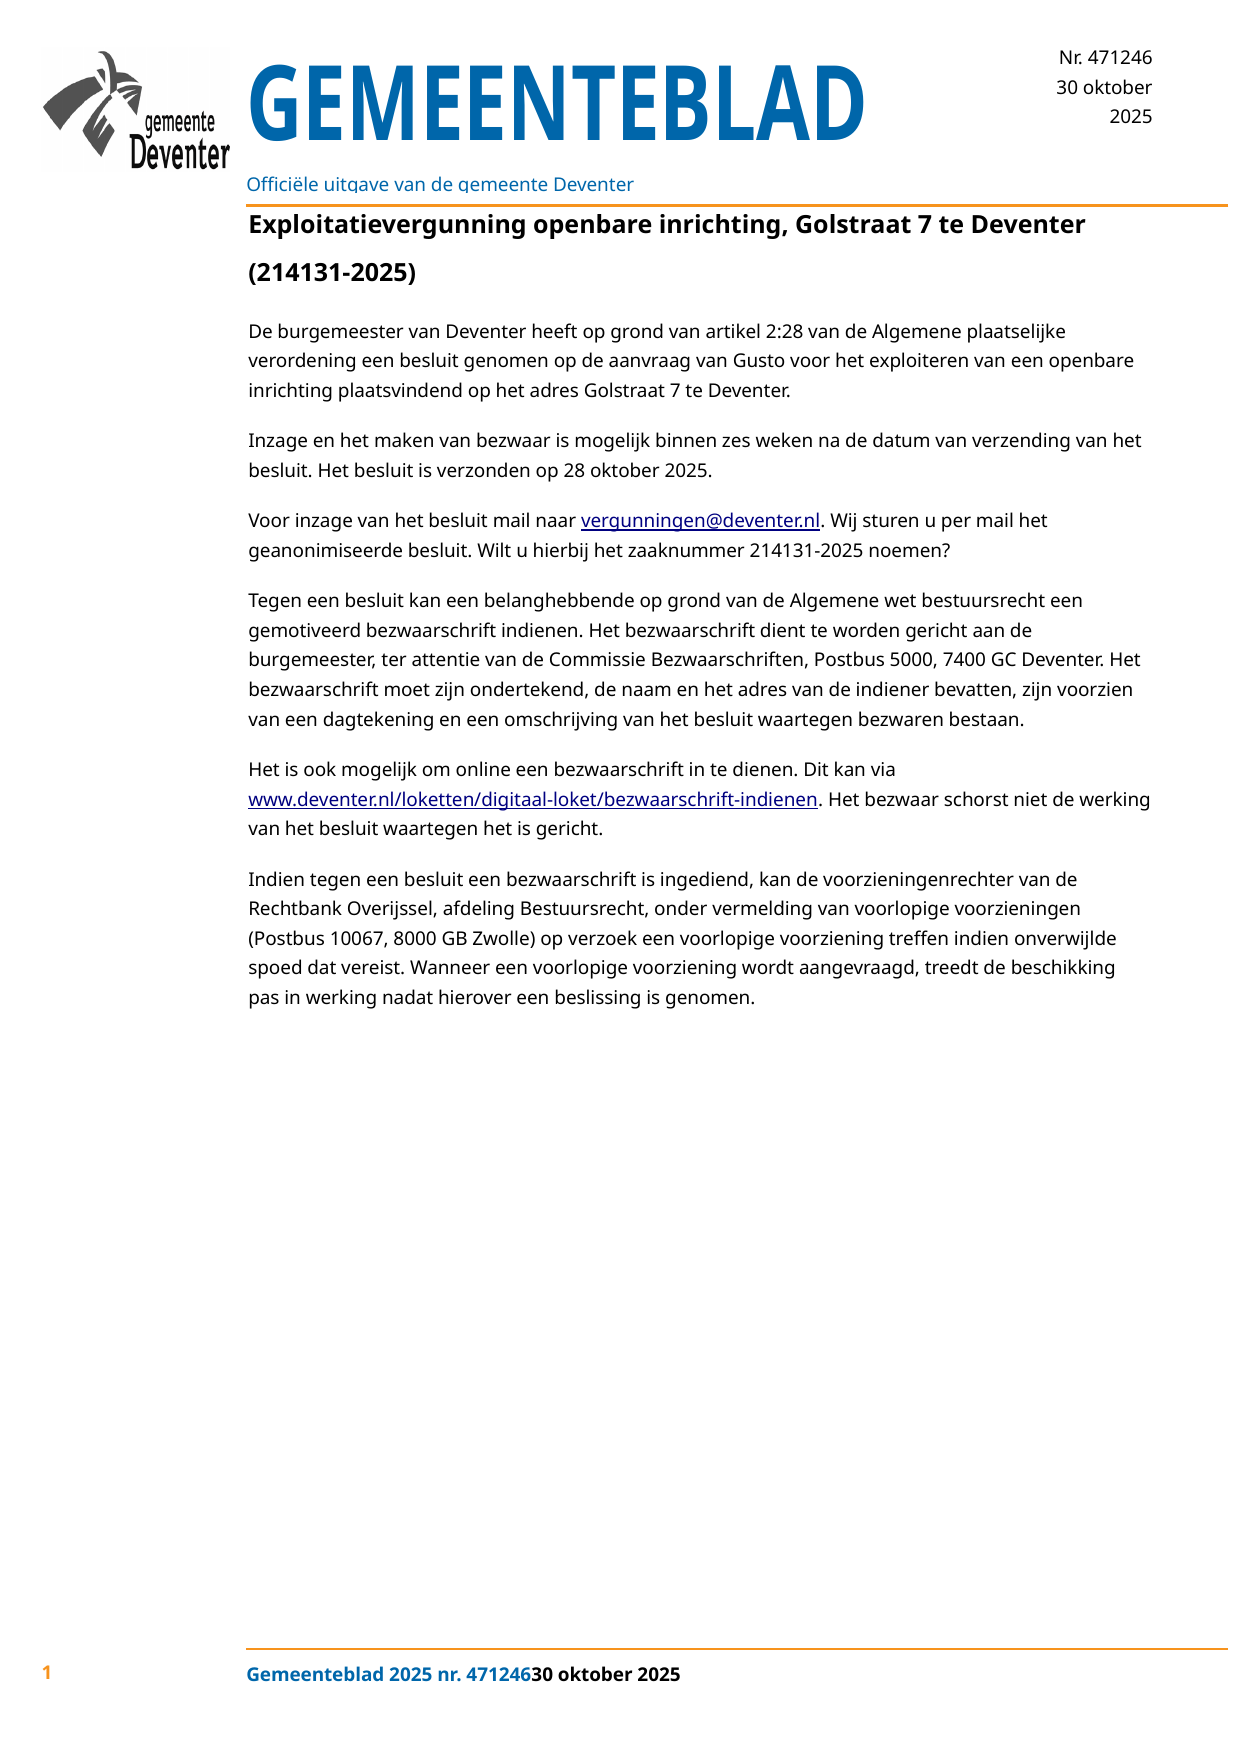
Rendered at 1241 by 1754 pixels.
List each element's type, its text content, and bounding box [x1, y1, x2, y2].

picture [41, 47, 231, 172]
text Indien tegen een besluit een bezwaarschrift is ingediend, kan de voorzieningenrechter van de Rechtbank Overijssel, afdeling Bestuursrecht, onder vermelding van voorlopige voorzieningen (Postbus 10067, 8000 GB Zwolle) op verzoek een voorlopige voorziening treffen indien onverwijlde spoed dat vereist. Wanneer een voorlopige voorziening wordt aangevraagd, treedt de beschikking pas in werking nadat hierover een beslissing is genomen. [248, 866, 1152, 1010]
text Inzage en het maken van bezwaar is mogelijk binnen zes weken na de datum van verzending van het besluit. Het besluit is verzonden op 28 oktober 2025. [248, 427, 1152, 483]
text Het is ook mogelijk om online een bezwaarschrift in te dienen. Dit kan via www.deventer.nl/loketten/digitaal-loket/bezwaarschrift-indienen. Het bezwaar schorst niet de werking van het besluit waartegen het is gericht. [248, 756, 1152, 841]
text De burgemeester van Deventer heeft op grond van artikel 2:28 van de Algemene plaatselijke verordening een besluit genomen op de aanvraag van Gusto voor het exploiteren van een openbare inrichting plaatsvindend op het adres Golstraat 7 te Deventer. [248, 318, 1152, 403]
text Exploitatievergunning openbare inrichting, Golstraat 7 te Deventer (214131-2025) [248, 207, 1152, 288]
text Tegen een besluit kan een belanghebbende op grond van de Algemene wet bestuursrecht een gemotiveerd bezwaarschrift indienen. Het bezwaarschrift dient te worden gericht aan de burgemeester, ter attentie van de Commissie Bezwaarschriften, Postbus 5000, 7400 GC Deventer. Het bezwaarschrift moet zijn ondertekend, de naam en het adres van de indiener bevatten, zijn voorzien van een dagtekening en een omschrijving van het besluit waartegen bezwaren bestaan. [248, 587, 1152, 732]
text Voor inzage van het besluit mail naar vergunningen@deventer.nl. Wij sturen u per mail het geanonimiseerde besluit. Wilt u hierbij het zaaknummer 214131-2025 noemen? [248, 507, 1152, 563]
